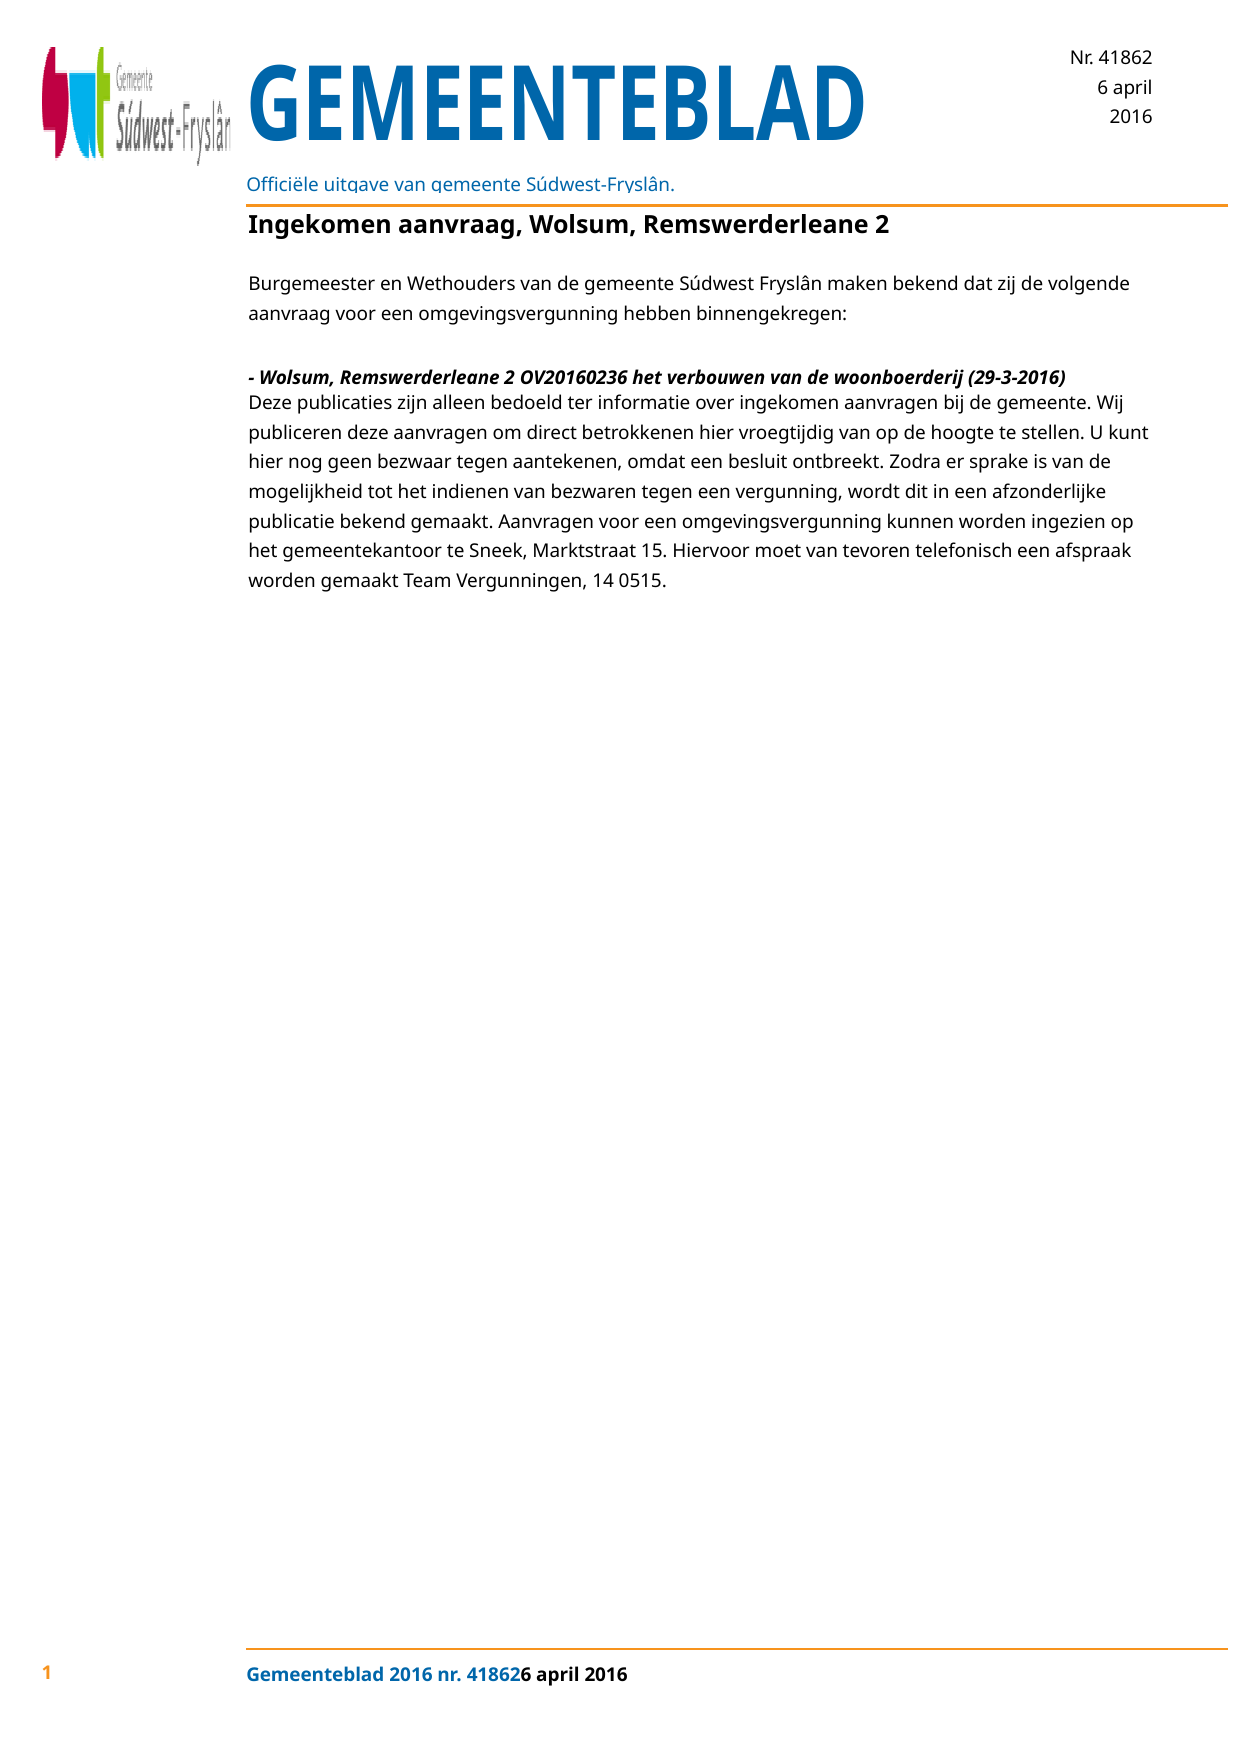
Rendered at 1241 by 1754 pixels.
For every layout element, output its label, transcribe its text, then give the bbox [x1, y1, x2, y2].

text - Wolsum, Remswerderleane 2 OV20160236 het verbouwen van de woonboerderij (29-3-2016) [248, 364, 1152, 389]
text Burgemeester en Wethouders van de gemeente Súdwest Fryslân maken bekend dat zij de volgende aanvraag voor een omgevingsvergunning hebben binnengekregen: [248, 270, 1152, 326]
text Ingekomen aanvraag, Wolsum, Remswerderleane 2 [248, 207, 1152, 241]
picture [41, 47, 231, 172]
text Deze publicaties zijn alleen bedoeld ter informatie over ingekomen aanvragen bij de gemeente. Wij publiceren deze aanvragen om direct betrokkenen hier vroegtijdig van op de hoogte te stellen. U kunt hier nog geen bezwaar tegen aantekenen, omdat een besluit ontbreekt. Zodra er sprake is van de mogelijkheid tot het indienen van bezwaren tegen een vergunning, wordt dit in een afzonderlijke publicatie bekend gemaakt. Aanvragen voor een omgevingsvergunning kunnen worden ingezien op het gemeentekantoor te Sneek, Marktstraat 15. Hiervoor moet van tevoren telefonisch een afspraak worden gemaakt Team Vergunningen, 14 0515. [248, 389, 1152, 593]
